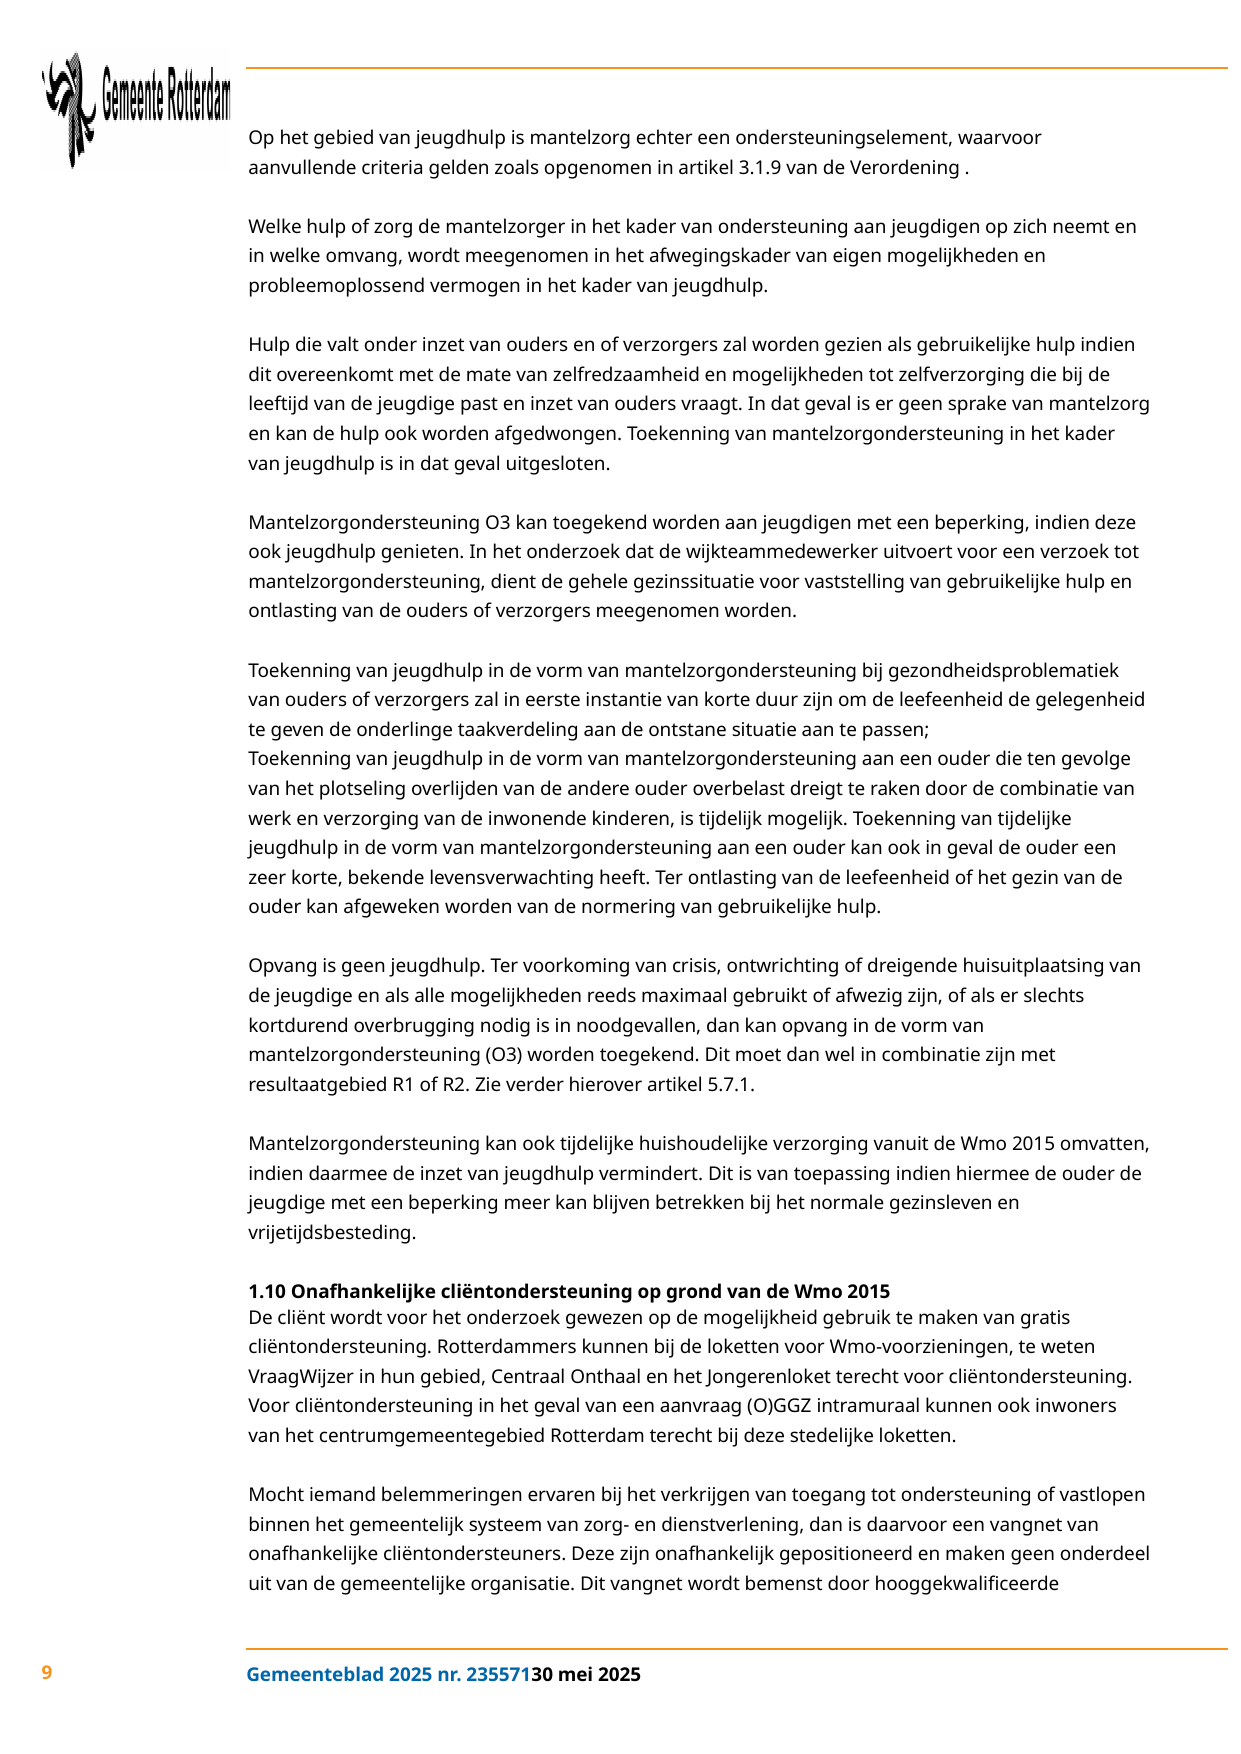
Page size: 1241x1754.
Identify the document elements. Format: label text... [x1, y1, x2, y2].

text Welke hulp of zorg de mantelzorger in het kader van ondersteuning aan jeugdigen op zich neemt en in welke omvang, wordt meegenomen in het afwegingskader van eigen mogelijkheden en probleemoplossend vermogen in het kader van jeugdhulp. [248, 213, 1152, 298]
text Hulp die valt onder inzet van ouders en of verzorgers zal worden gezien als gebruikelijke hulp indien dit overeenkomt met de mate van zelfredzaamheid en mogelijkheden tot zelfverzorging die bij de leeftijd van de jeugdige past en inzet van ouders vraagt. In dat geval is er geen sprake van mantelzorg en kan de hulp ook worden afgedwongen. Toekenning van mantelzorgondersteuning in het kader van jeugdhulp is in dat geval uitgesloten. [248, 331, 1152, 476]
text Op het gebied van jeugdhulp is mantelzorg echter een ondersteuningselement, waarvoor aanvullende criteria gelden zoals opgenomen in artikel 3.1.9 van de Verordening . [248, 124, 1152, 180]
text Mantelzorgondersteuning O3 kan toegekend worden aan jeugdigen met een beperking, indien deze ook jeugdhulp genieten. In het onderzoek dat de wijkteammedewerker uitvoert voor een verzoek tot mantelzorgondersteuning, dient de gehele gezinssituatie voor vaststelling van gebruikelijke hulp en ontlasting van de ouders of verzorgers meegenomen worden. [248, 509, 1152, 623]
text Toekenning van jeugdhulp in de vorm van mantelzorgondersteuning bij gezondheidsproblematiek van ouders of verzorgers zal in eerste instantie van korte duur zijn om de leefeenheid de gelegenheid te geven de onderlinge taakverdeling aan de ontstane situatie aan te passen; [248, 657, 1152, 742]
text Mantelzorgondersteuning kan ook tijdelijke huishoudelijke verzorging vanuit de Wmo 2015 omvatten, indien daarmee de inzet van jeugdhulp vermindert. Dit is van toepassing indien hiermee de ouder de jeugdige met een beperking meer kan blijven betrekken bij het normale gezinsleven en vrijetijdsbesteding. [248, 1130, 1152, 1245]
text De cliënt wordt voor het onderzoek gewezen op de mogelijkheid gebruik te maken van gratis cliëntondersteuning. Rotterdammers kunnen bij de loketten voor Wmo-voorzieningen, te weten VraagWijzer in hun gebied, Centraal Onthaal en het Jongerenloket terecht voor cliëntondersteuning. Voor cliëntondersteuning in het geval van een aanvraag (O)GGZ intramuraal kunnen ook inwoners van het centrumgemeentegebied Rotterdam terecht bij deze stedelijke loketten. [248, 1304, 1152, 1448]
picture [41, 47, 231, 172]
text Mocht iemand belemmeringen ervaren bij het verkrijgen van toegang tot ondersteuning of vastlopen binnen het gemeentelijk systeem van zorg- en dienstverlening, dan is daarvoor een vangnet van onafhankelijke cliëntondersteuners. Deze zijn onafhankelijk gepositioneerd en maken geen onderdeel uit van de gemeentelijke organisatie. Dit vangnet wordt bemenst door hooggekwalificeerde [248, 1481, 1152, 1596]
text Opvang is geen jeugdhulp. Ter voorkoming van crisis, ontwrichting of dreigende huisuitplaatsing van de jeugdige en als alle mogelijkheden reeds maximaal gebruikt of afwezig zijn, of als er slechts kortdurend overbrugging nodig is in noodgevallen, dan kan opvang in de vorm van mantelzorgondersteuning (O3) worden toegekend. Dit moet dan wel in combinatie zijn met resultaatgebied R1 of R2. Zie verder hierover artikel 5.7.1. [248, 953, 1152, 1097]
text Toekenning van jeugdhulp in de vorm van mantelzorgondersteuning aan een ouder die ten gevolge van het plotseling overlijden van de andere ouder overbelast dreigt te raken door de combinatie van werk en verzorging van de inwonende kinderen, is tijdelijk mogelijk. Toekenning van tijdelijke jeugdhulp in de vorm van mantelzorgondersteuning aan een ouder kan ook in geval de ouder een zeer korte, bekende levensverwachting heeft. Ter ontlasting van de leefeenheid of het gezin van de ouder kan afgeweken worden van de normering van gebruikelijke hulp. [248, 746, 1152, 919]
text 1.10 Onafhankelijke cliëntondersteuning op grond van de Wmo 2015 [248, 1278, 1152, 1304]
